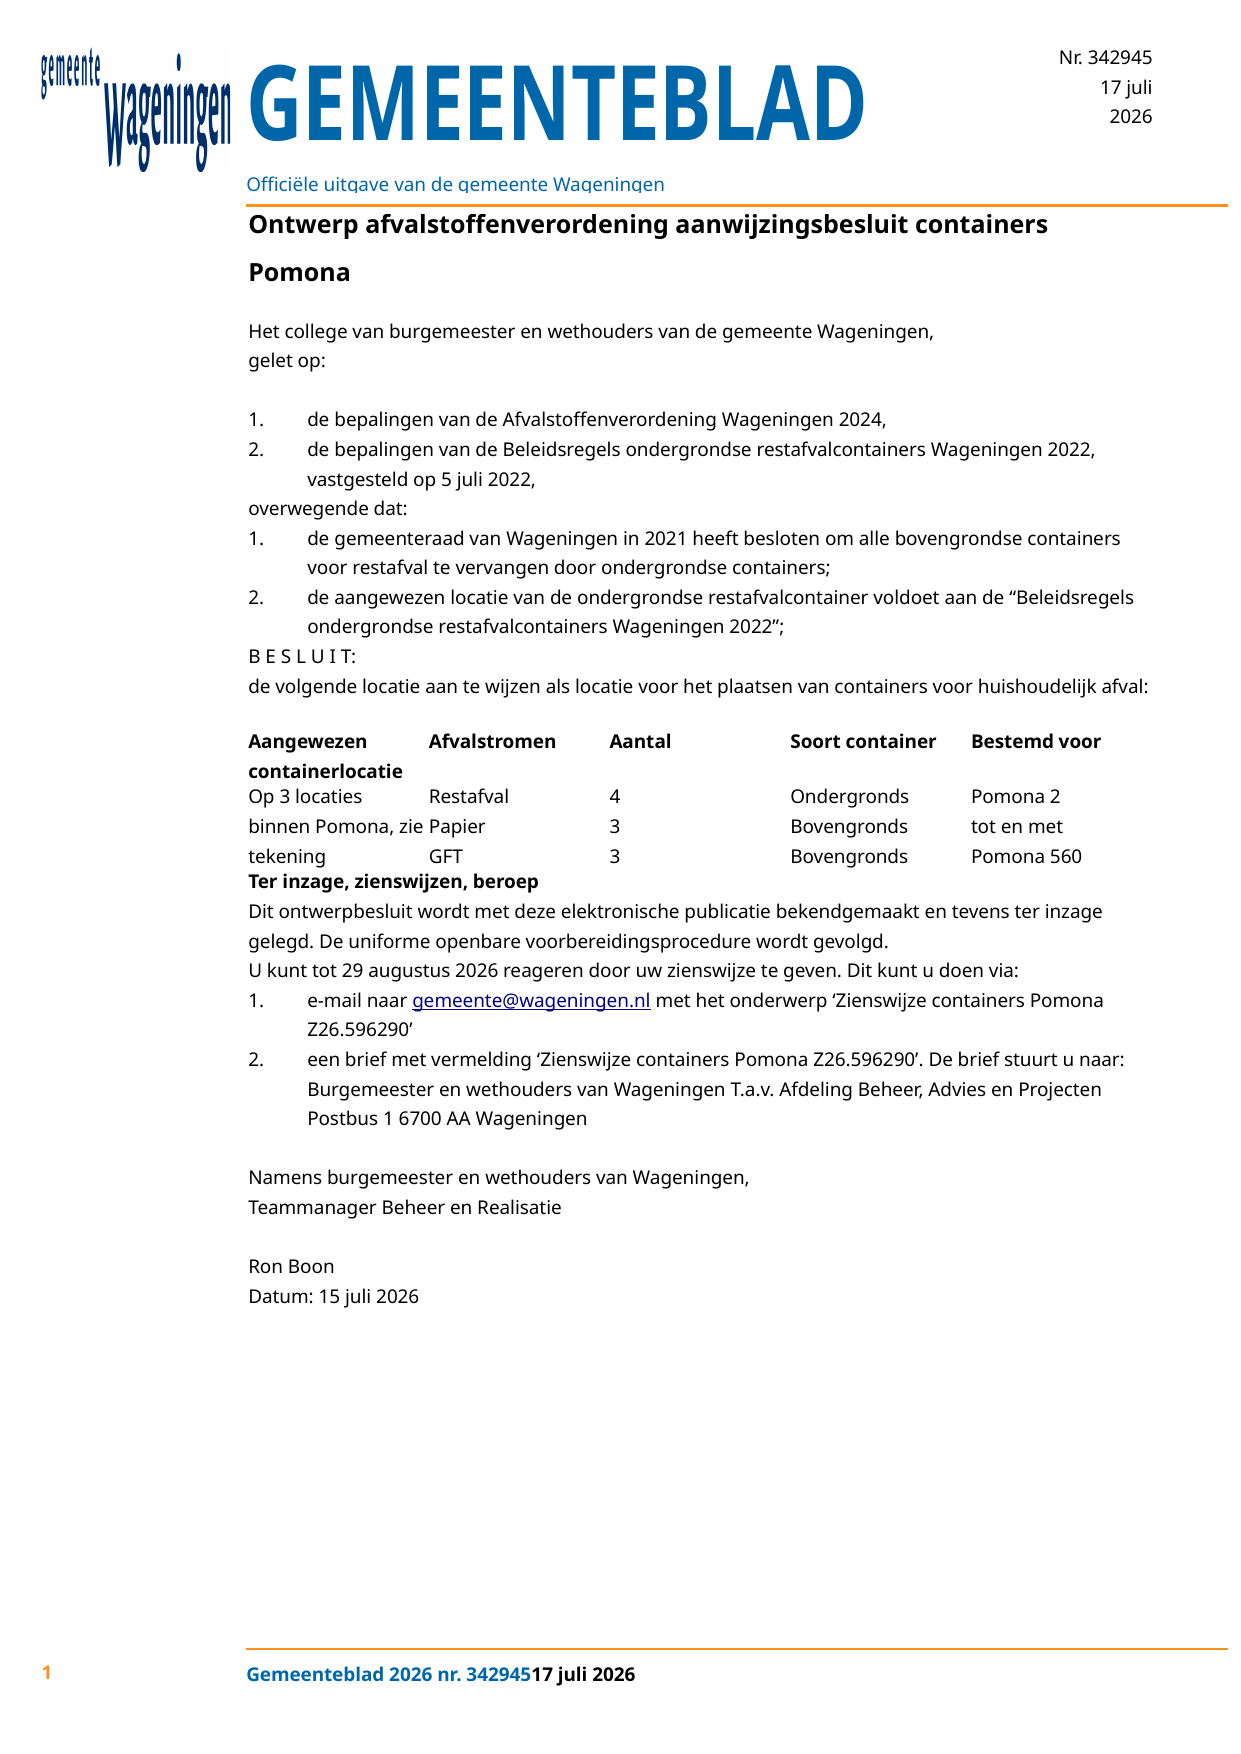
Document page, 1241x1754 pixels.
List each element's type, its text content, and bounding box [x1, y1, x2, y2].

list de gemeenteraad van Wageningen in 2021 heeft besloten om alle bovengrondse containers voor restafval te vervangen door ondergrondse containers; [248, 525, 1152, 580]
text Ontwerp afvalstoffenverordening aanwijzingsbesluit containers Pomona [248, 207, 1152, 288]
picture [41, 47, 231, 172]
list e-mail naar gemeente@wageningen.nl met het onderwerp ‘Zienswijze containers Pomona Z26.596290’ [248, 987, 1152, 1042]
text Namens burgemeester en wethouders van Wageningen, [248, 1164, 1152, 1190]
table_header Afvalstromen [429, 728, 609, 784]
table_cell Op 3 locaties binnen Pomona, zie tekening [248, 784, 429, 868]
text overwegende dat: [248, 495, 1152, 521]
list de bepalingen van de Beleidsregels ondergrondse restafvalcontainers Wageningen 2022, vastgesteld op 5 juli 2022, [248, 436, 1152, 492]
text gelet op: [248, 347, 1152, 373]
text Teammanager Beheer en Realisatie [248, 1194, 1152, 1220]
table_header Soort container [790, 728, 971, 784]
list een brief met vermelding ‘Zienswijze containers Pomona Z26.596290’. De brief stuurt u naar: Burgemeester en wethouders van Wageningen T.a.v. Afdeling Beheer, Advies en Projecten Postbus 1 6700 AA Wageningen [248, 1046, 1152, 1131]
table_cell Restafval Papier GFT [429, 784, 609, 868]
text Dit ontwerpbesluit wordt met deze elektronische publicatie bekendgemaakt en tevens ter inzage gelegd. De uniforme openbare voorbereidingsprocedure wordt gevolgd. [248, 898, 1152, 953]
table_header Aangewezen containerlocatie [248, 728, 429, 784]
table_header Bestemd voor [971, 728, 1152, 784]
text Datum: 15 juli 2026 [248, 1283, 1152, 1308]
table_cell 4 3 3 [609, 784, 790, 868]
table_cell Pomona 2 tot en met Pomona 560 [971, 784, 1152, 868]
table_cell Ondergronds Bovengronds Bovengronds [790, 784, 971, 868]
text Ron Boon [248, 1253, 1152, 1279]
text Ter inzage, zienswijzen, beroep [248, 869, 1152, 894]
list de aangewezen locatie van de ondergrondse restafvalcontainer voldoet aan de “Beleidsregels ondergrondse restafvalcontainers Wageningen 2022”; [248, 584, 1152, 639]
text de volgende locatie aan te wijzen als locatie voor het plaatsen van containers voor huishoudelijk afval: [248, 673, 1152, 699]
text Het college van burgemeester en wethouders van de gemeente Wageningen, [248, 318, 1152, 344]
text B E S L U I T: [248, 643, 1152, 669]
list de bepalingen van de Afvalstoffenverordening Wageningen 2024, [248, 407, 1152, 432]
table_header Aantal [609, 728, 790, 784]
text U kunt tot 29 augustus 2026 reageren door uw zienswijze te geven. Dit kunt u doen via: [248, 957, 1152, 983]
